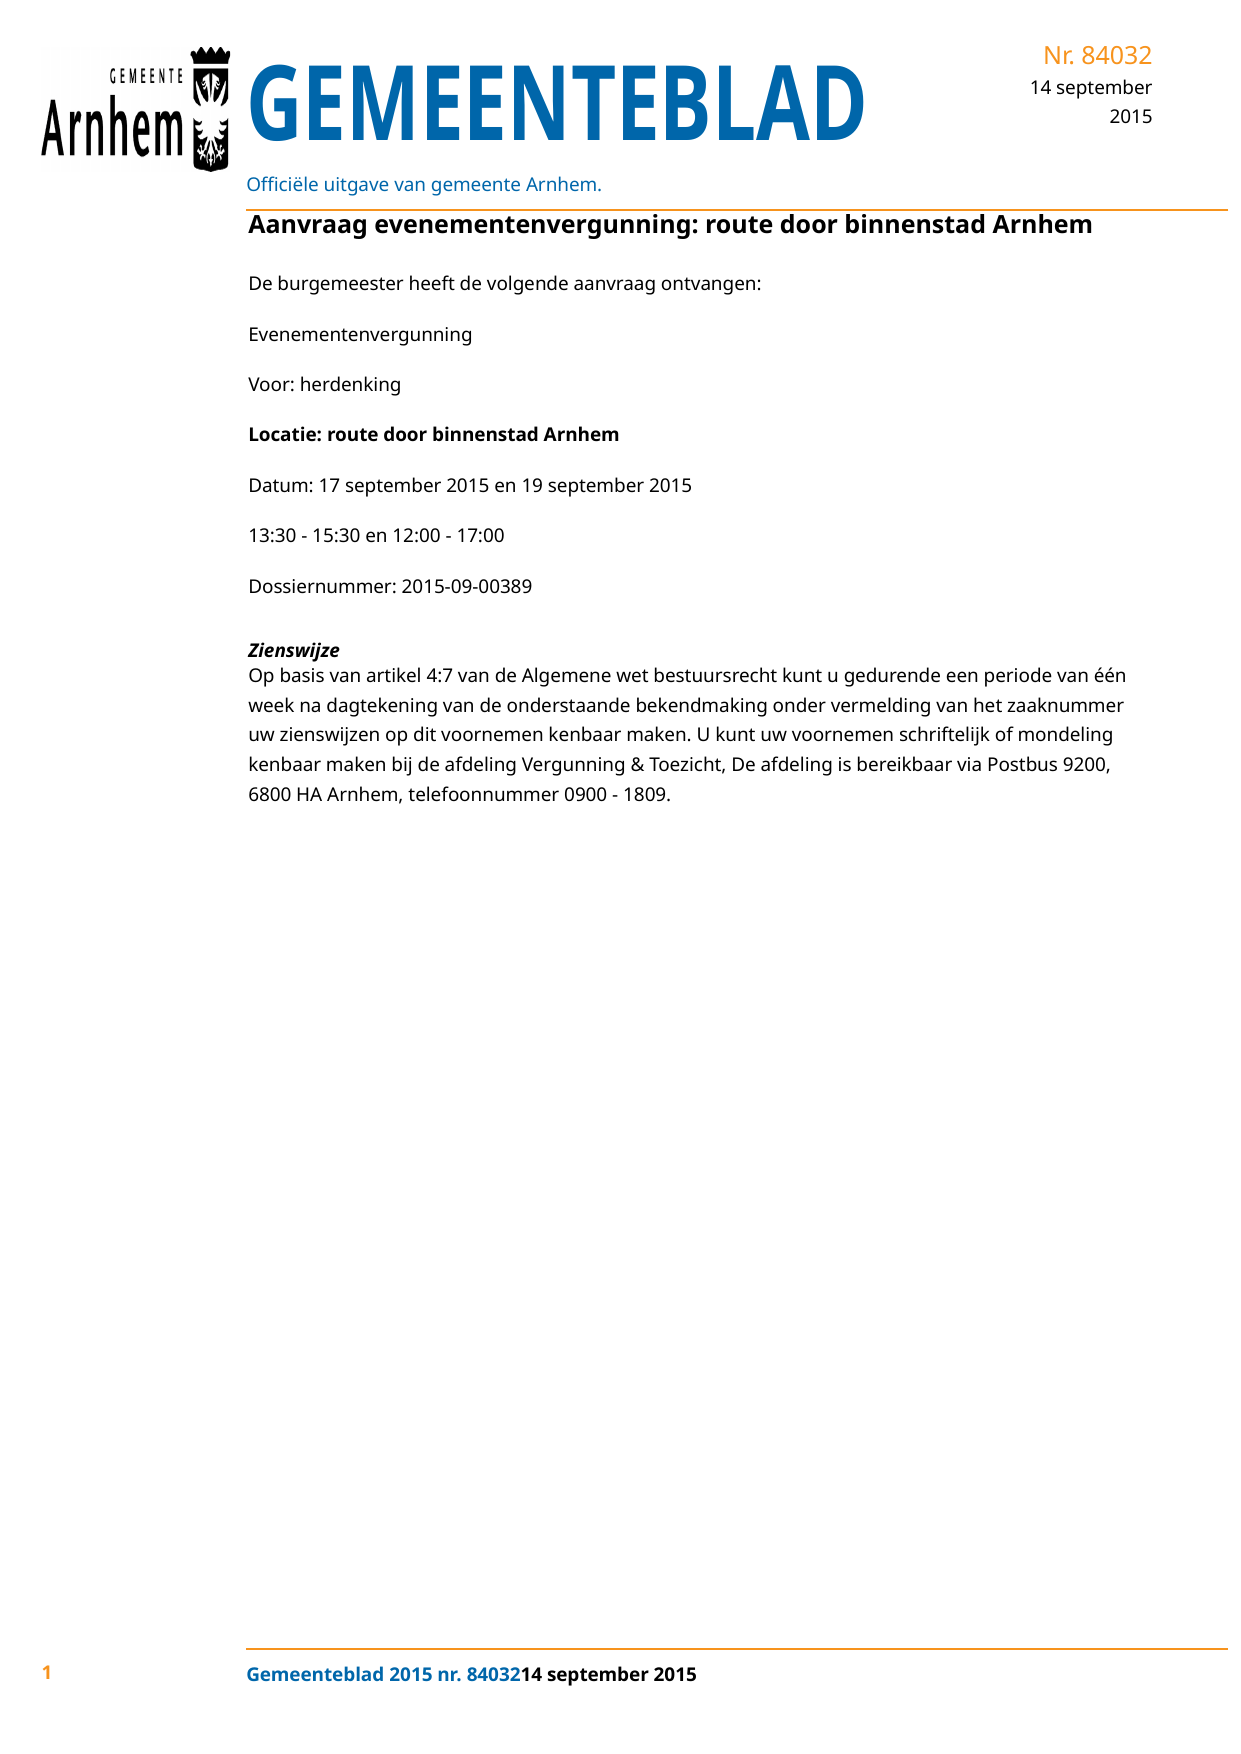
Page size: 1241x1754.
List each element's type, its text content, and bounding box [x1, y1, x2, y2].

text Voor: herdenking [248, 371, 1152, 397]
text Aanvraag evenementenvergunning: route door binnenstad Arnhem [248, 211, 1152, 241]
text De burgemeester heeft de volgende aanvraag ontvangen: [248, 270, 1152, 296]
text Datum: 17 september 2015 en 19 september 2015 [248, 472, 1152, 498]
text Evenementenvergunning [248, 321, 1152, 346]
text Locatie: route door binnenstad Arnhem [248, 422, 1152, 447]
text Zienswijze [248, 637, 1152, 662]
text 13:30 - 15:30 en 12:00 - 17:00 [248, 522, 1152, 548]
picture [41, 47, 231, 172]
text Op basis van artikel 4:7 van de Algemene wet bestuursrecht kunt u gedurende een periode van één week na dagtekening van de onderstaande bekendmaking onder vermelding van het zaaknummer uw zienswijzen op dit voornemen kenbaar maken. U kunt uw voornemen schriftelijk of mondeling kenbaar maken bij de afdeling Vergunning & Toezicht, De afdeling is bereikbaar via Postbus 9200, 6800 HA Arnhem, telefoonnummer 0900 - 1809. [248, 662, 1152, 807]
text Dossiernummer: 2015-09-00389 [248, 573, 1152, 598]
